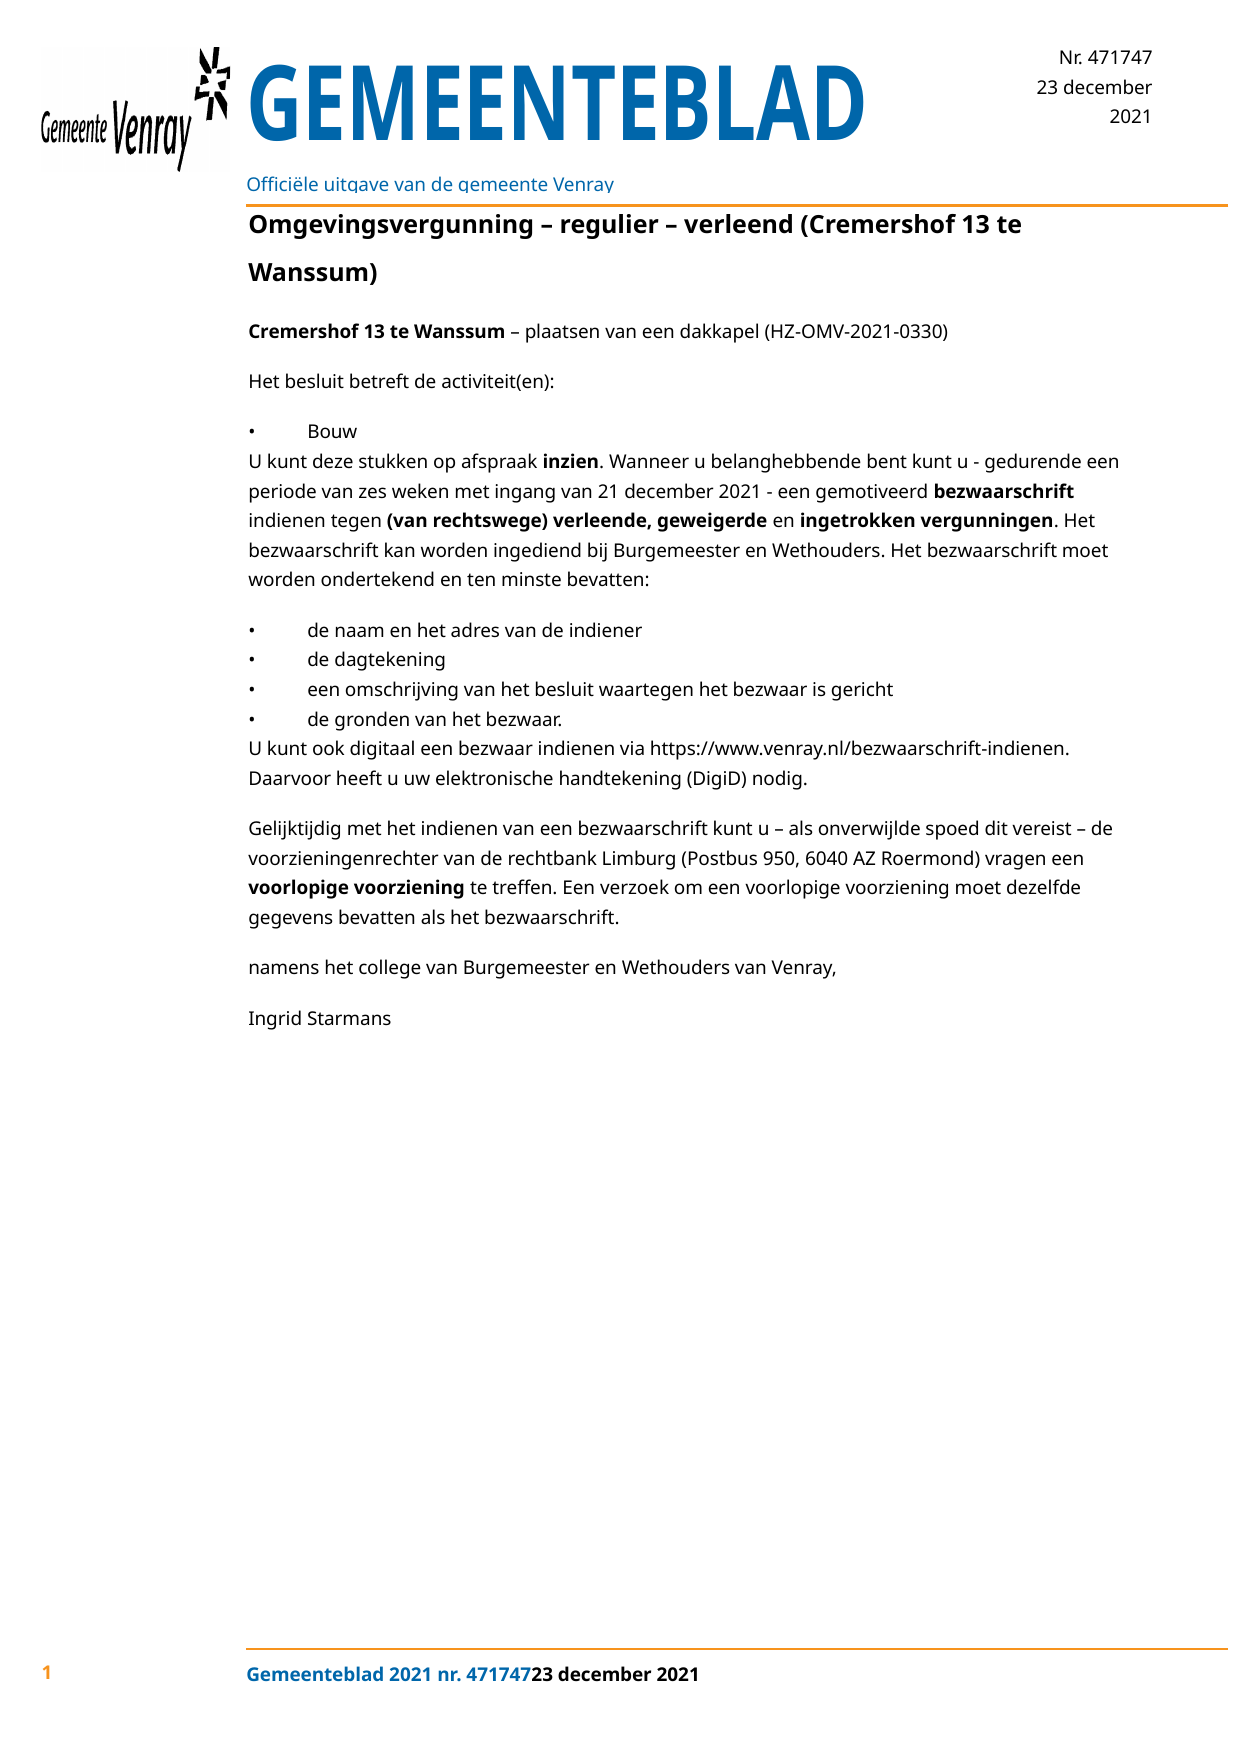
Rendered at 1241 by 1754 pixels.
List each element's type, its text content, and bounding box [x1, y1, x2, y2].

list Bouw [248, 419, 1152, 444]
text Ingrid Starmans [248, 1005, 1152, 1031]
text Omgevingsvergunning – regulier – verleend (Cremershof 13 te Wanssum) [248, 207, 1152, 288]
text Gelijktijdig met het indienen van een bezwaarschrift kunt u – als onverwijlde spoed dit vereist – de voorzieningenrechter van de rechtbank Limburg (Postbus 950, 6040 AZ Roermond) vragen een voorlopige voorziening te treffen. Een verzoek om een voorlopige voorziening moet dezelfde gegevens bevatten als het bezwaarschrift. [248, 815, 1152, 930]
text namens het college van Burgemeester en Wethouders van Venray, [248, 954, 1152, 980]
text U kunt ook digitaal een bezwaar indienen via https://www.venray.nl/bezwaarschrift-indienen. Daarvoor heeft u uw elektronische handtekening (DigiD) nodig. [248, 735, 1152, 791]
picture [41, 47, 231, 172]
text Cremershof 13 te Wanssum – plaatsen van een dakkapel (HZ-OMV-2021-0330) [248, 318, 1152, 344]
text U kunt deze stukken op afspraak inzien. Wanneer u belanghebbende bent kunt u - gedurende een periode van zes weken met ingang van 21 december 2021 - een gemotiveerd bezwaarschrift indienen tegen (van rechtswege) verleende, geweigerde en ingetrokken vergunningen. Het bezwaarschrift kan worden ingediend bij Burgemeester en Wethouders. Het bezwaarschrift moet worden ondertekend en ten minste bevatten: [248, 448, 1152, 592]
list een omschrijving van het besluit waartegen het bezwaar is gericht [248, 676, 1152, 702]
list de dagtekening [248, 647, 1152, 672]
text Het besluit betreft de activiteit(en): [248, 368, 1152, 394]
list de gronden van het bezwaar. [248, 706, 1152, 732]
list de naam en het adres van de indiener [248, 617, 1152, 643]
